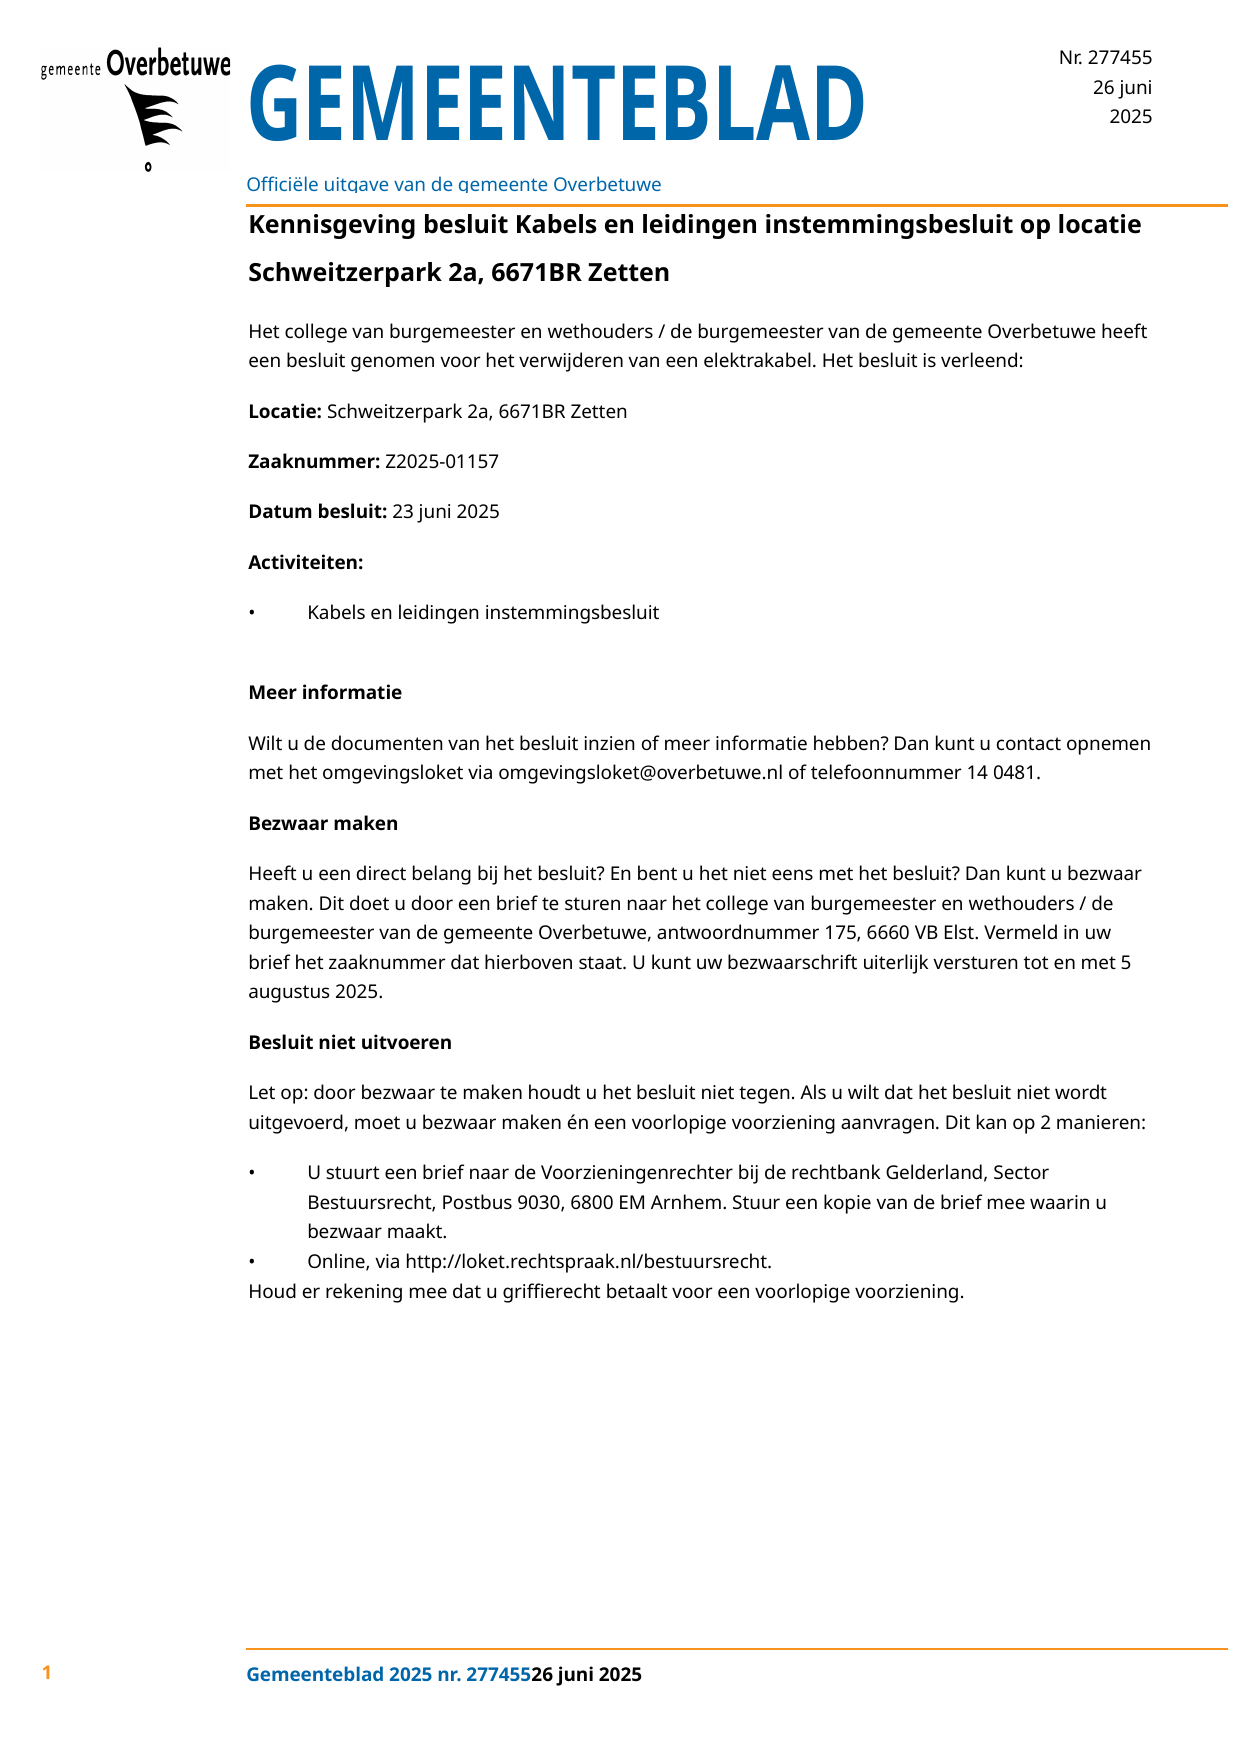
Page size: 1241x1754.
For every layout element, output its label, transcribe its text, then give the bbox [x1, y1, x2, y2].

text Heeft u een direct belang bij het besluit? En bent u het niet eens met het besluit? Dan kunt u bezwaar maken. Dit doet u door een brief te sturen naar het college van burgemeester en wethouders / de burgemeester van de gemeente Overbetuwe, antwoordnummer 175, 6660 VB Elst. Vermeld in uw brief het zaaknummer dat hierboven staat. U kunt uw bezwaarschrift uiterlijk versturen tot en met 5 augustus 2025. [248, 860, 1152, 1004]
text Datum besluit: 23 juni 2025 [248, 499, 1152, 524]
text Let op: door bezwaar te maken houdt u het besluit niet tegen. Als u wilt dat het besluit niet wordt uitgevoerd, moet u bezwaar maken én een voorlopige voorziening aanvragen. Dit kan op 2 manieren: [248, 1079, 1152, 1135]
list U stuurt een brief naar de Voorzieningenrechter bij de rechtbank Gelderland, Sector Bestuursrecht, Postbus 9030, 6800 EM Arnhem. Stuur een kopie van de brief mee waarin u bezwaar maakt. [248, 1159, 1152, 1244]
list Kabels en leidingen instemmingsbesluit [248, 599, 1152, 625]
text Activiteiten: [248, 549, 1152, 575]
list Online, via http://loket.rechtspraak.nl/bestuursrecht. [248, 1248, 1152, 1274]
picture [41, 47, 231, 172]
text Locatie: Schweitzerpark 2a, 6671BR Zetten [248, 398, 1152, 424]
text Wilt u de documenten van het besluit inzien of meer informatie hebben? Dan kunt u contact opnemen met het omgevingsloket via omgevingsloket@overbetuwe.nl of telefoonnummer 14 0481. [248, 730, 1152, 785]
text Bezwaar maken [248, 810, 1152, 836]
text Zaaknummer: Z2025-01157 [248, 448, 1152, 474]
text Het college van burgemeester en wethouders / de burgemeester van de gemeente Overbetuwe heeft een besluit genomen voor het verwijderen van een elektrakabel. Het besluit is verleend: [248, 318, 1152, 373]
text Kennisgeving besluit Kabels en leidingen instemmingsbesluit op locatie Schweitzerpark 2a, 6671BR Zetten [248, 207, 1152, 288]
text Besluit niet uitvoeren [248, 1029, 1152, 1055]
text Houd er rekening mee dat u griffierecht betaalt voor een voorlopige voorziening. [248, 1278, 1152, 1304]
text Meer informatie [248, 679, 1152, 705]
